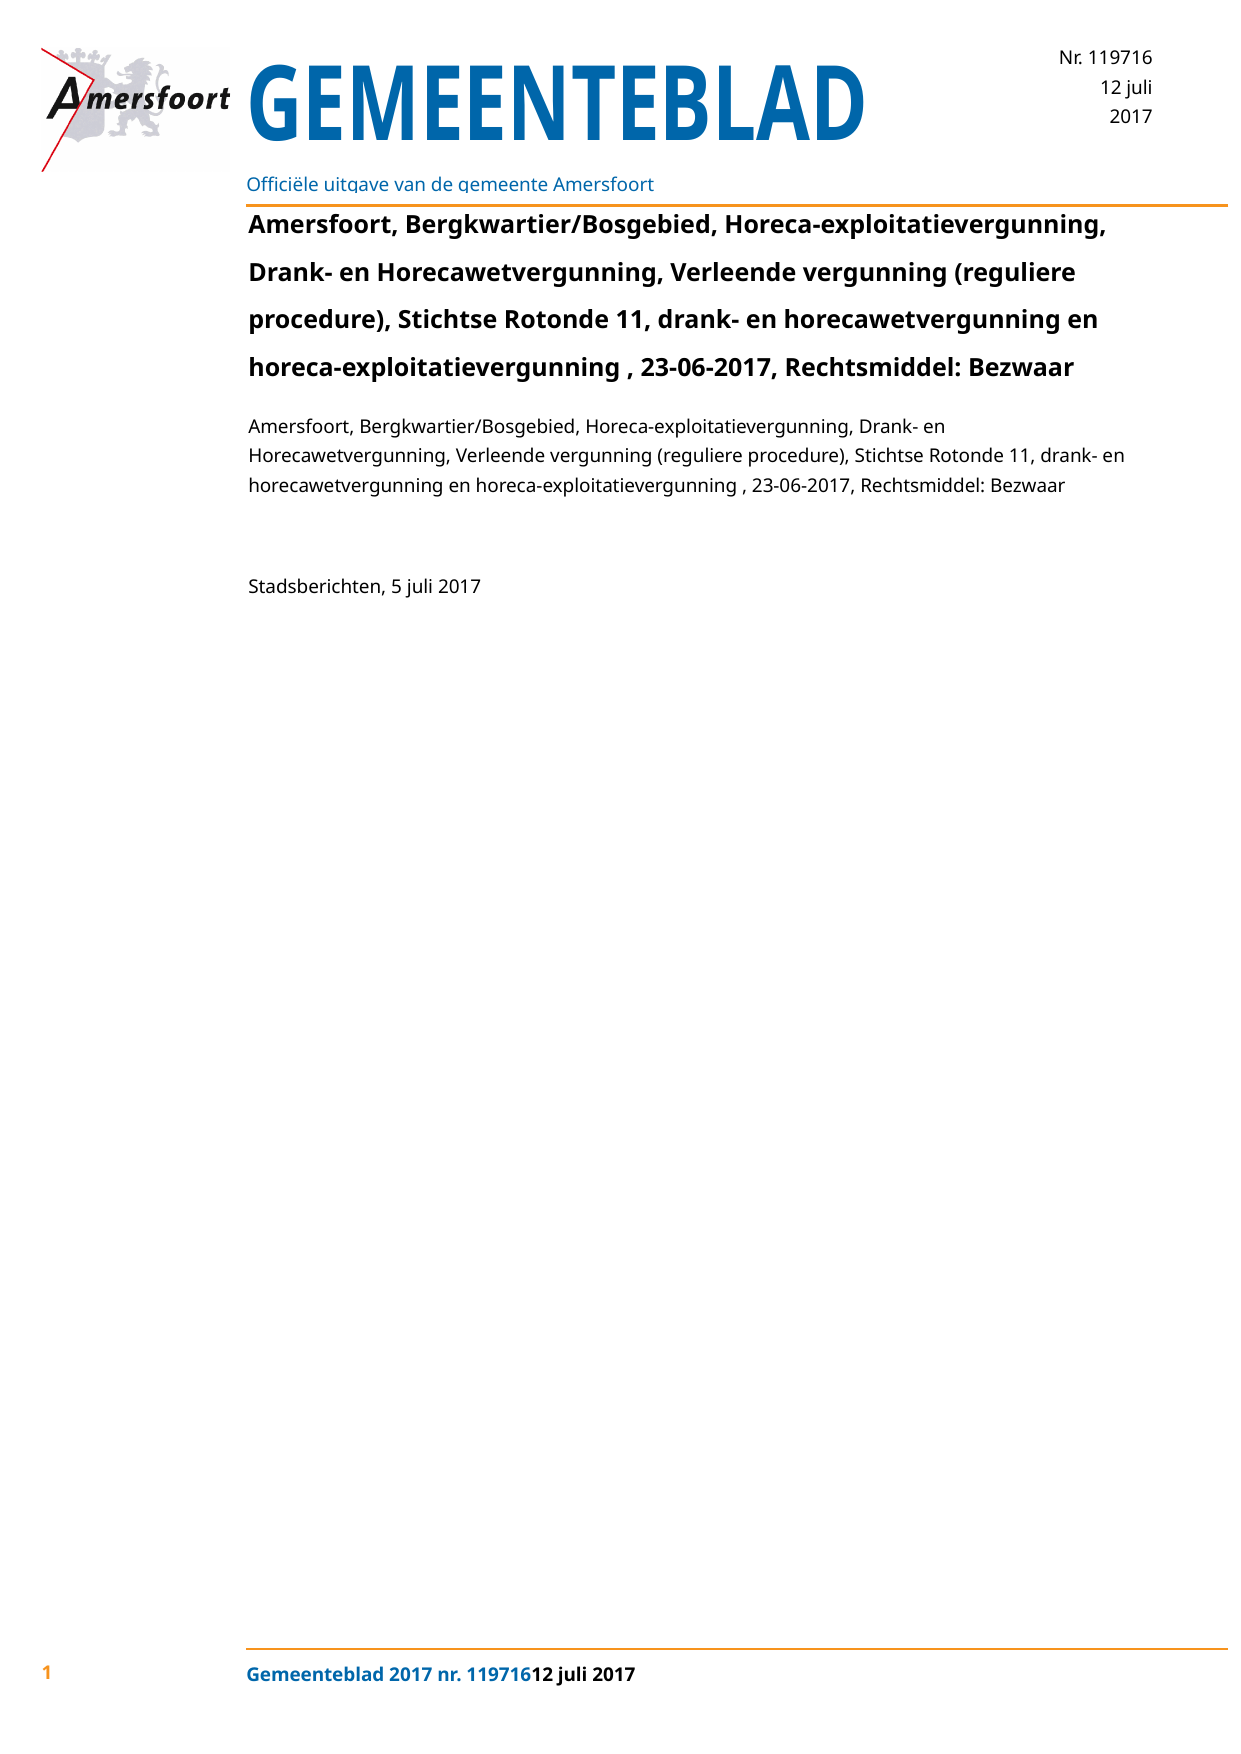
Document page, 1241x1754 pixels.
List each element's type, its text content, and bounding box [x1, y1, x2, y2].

text Stadsberichten, 5 juli 2017 [248, 573, 1152, 599]
picture [41, 47, 231, 172]
text Amersfoort, Bergkwartier/Bosgebied, Horeca-exploitatievergunning, Drank- en Horecawetvergunning, Verleende vergunning (reguliere procedure), Stichtse Rotonde 11, drank- en horecawetvergunning en horeca-exploitatievergunning , 23-06-2017, Rechtsmiddel: Bezwaar [248, 207, 1152, 384]
text Amersfoort, Bergkwartier/Bosgebied, Horeca-exploitatievergunning, Drank- en Horecawetvergunning, Verleende vergunning (reguliere procedure), Stichtse Rotonde 11, drank- en horecawetvergunning en horeca-exploitatievergunning , 23-06-2017, Rechtsmiddel: Bezwaar [248, 413, 1152, 498]
